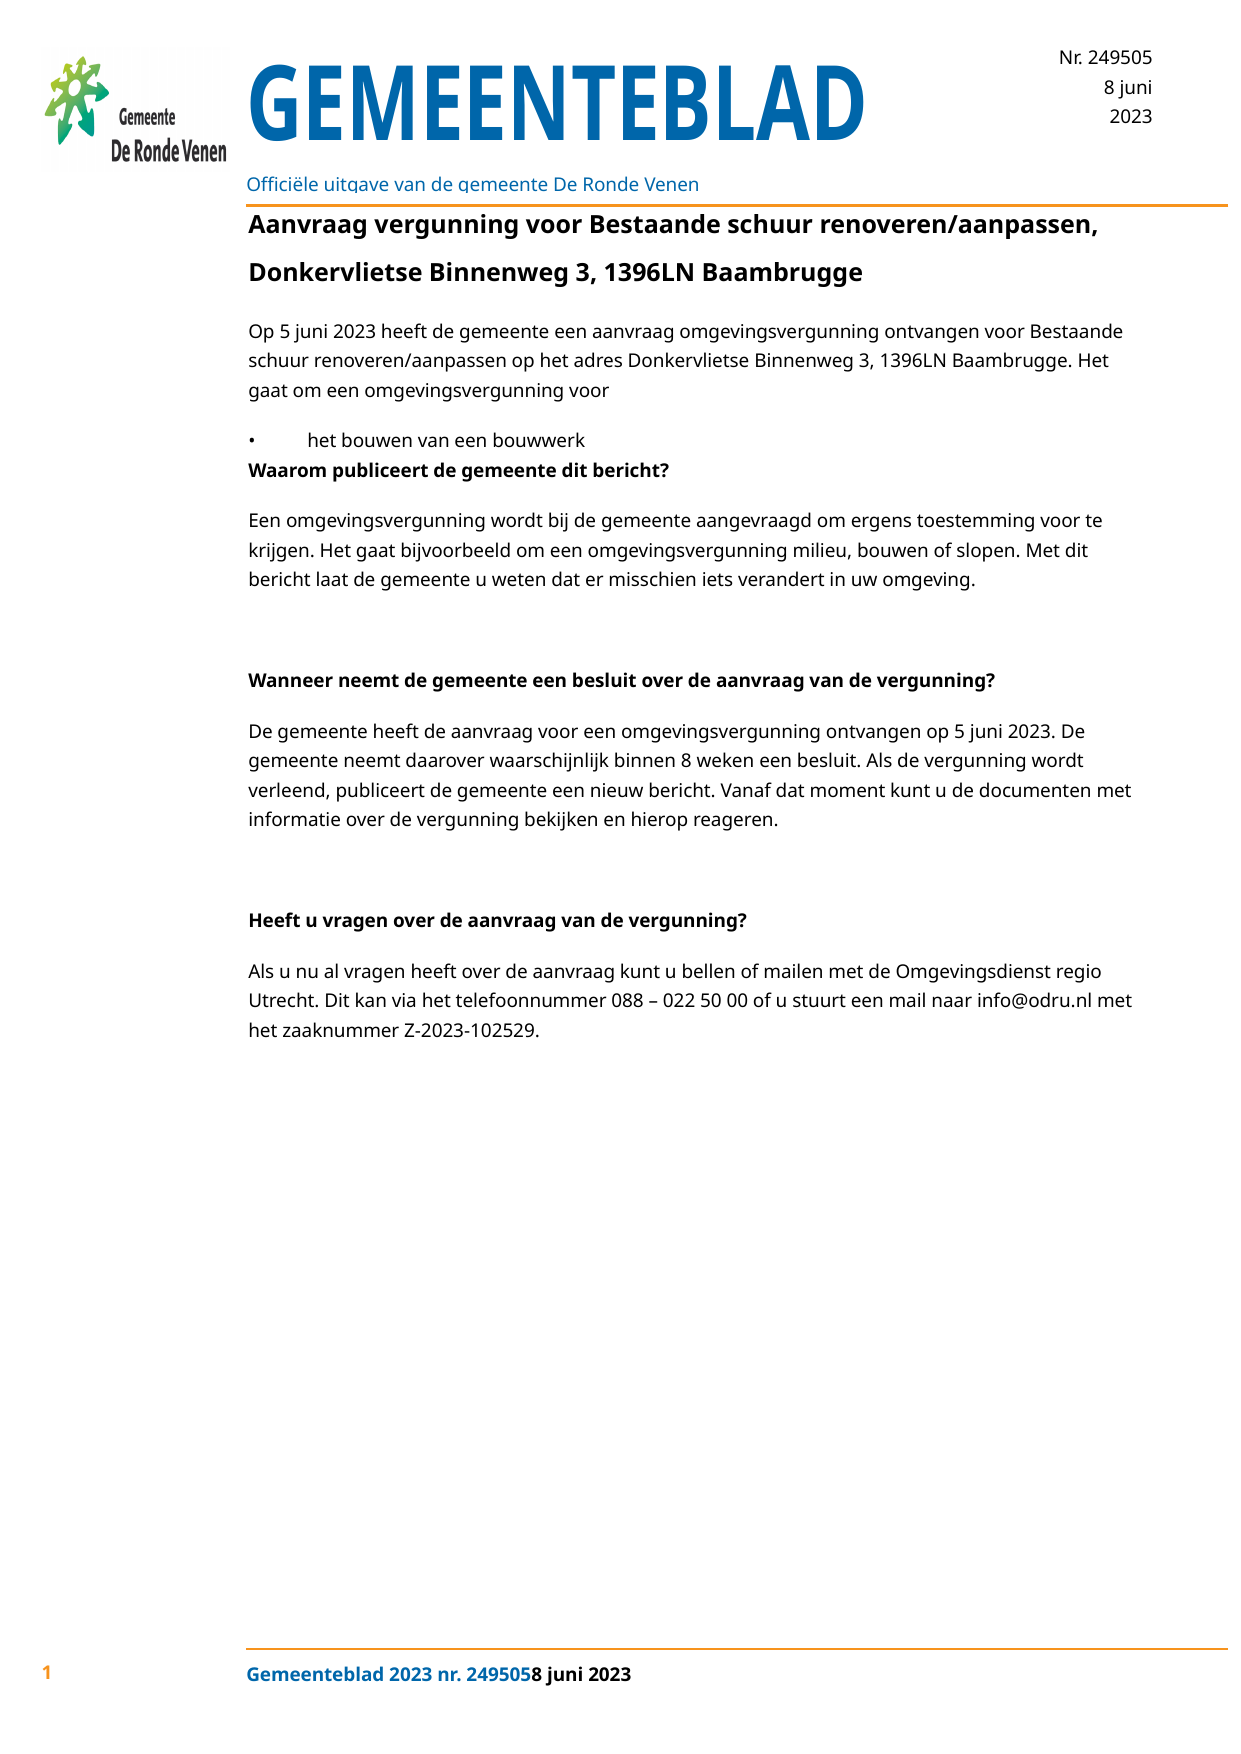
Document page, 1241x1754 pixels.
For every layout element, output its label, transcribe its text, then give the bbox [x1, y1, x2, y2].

text Wanneer neemt de gemeente een besluit over de aanvraag van de vergunning? [248, 667, 1152, 693]
text Een omgevingsvergunning wordt bij de gemeente aangevraagd om ergens toestemming voor te krijgen. Het gaat bijvoorbeeld om een omgevingsvergunning milieu, bouwen of slopen. Met dit bericht laat de gemeente u weten dat er misschien iets verandert in uw omgeving. [248, 507, 1152, 592]
text De gemeente heeft de aanvraag voor een omgevingsvergunning ontvangen op 5 juni 2023. De gemeente neemt daarover waarschijnlijk binnen 8 weken een besluit. Als de vergunning wordt verleend, publiceert de gemeente een nieuw bericht. Vanaf dat moment kunt u de documenten met informatie over de vergunning bekijken en hierop reageren. [248, 718, 1152, 832]
picture [41, 47, 231, 172]
text Op 5 juni 2023 heeft de gemeente een aanvraag omgevingsvergunning ontvangen voor Bestaande schuur renoveren/aanpassen op het adres Donkervlietse Binnenweg 3, 1396LN Baambrugge. Het gaat om een omgevingsvergunning voor [248, 318, 1152, 403]
text Heeft u vragen over de aanvraag van de vergunning? [248, 907, 1152, 933]
text Aanvraag vergunning voor Bestaande schuur renoveren/aanpassen, Donkervlietse Binnenweg 3, 1396LN Baambrugge [248, 207, 1152, 288]
list het bouwen van een bouwwerk [248, 427, 1152, 453]
text Waarom publiceert de gemeente dit bericht? [248, 457, 1152, 483]
text Als u nu al vragen heeft over de aanvraag kunt u bellen of mailen met de Omgevingsdienst regio Utrecht. Dit kan via het telefoonnummer 088 – 022 50 00 of u stuurt een mail naar info@odru.nl met het zaaknummer Z-2023-102529. [248, 958, 1152, 1043]
